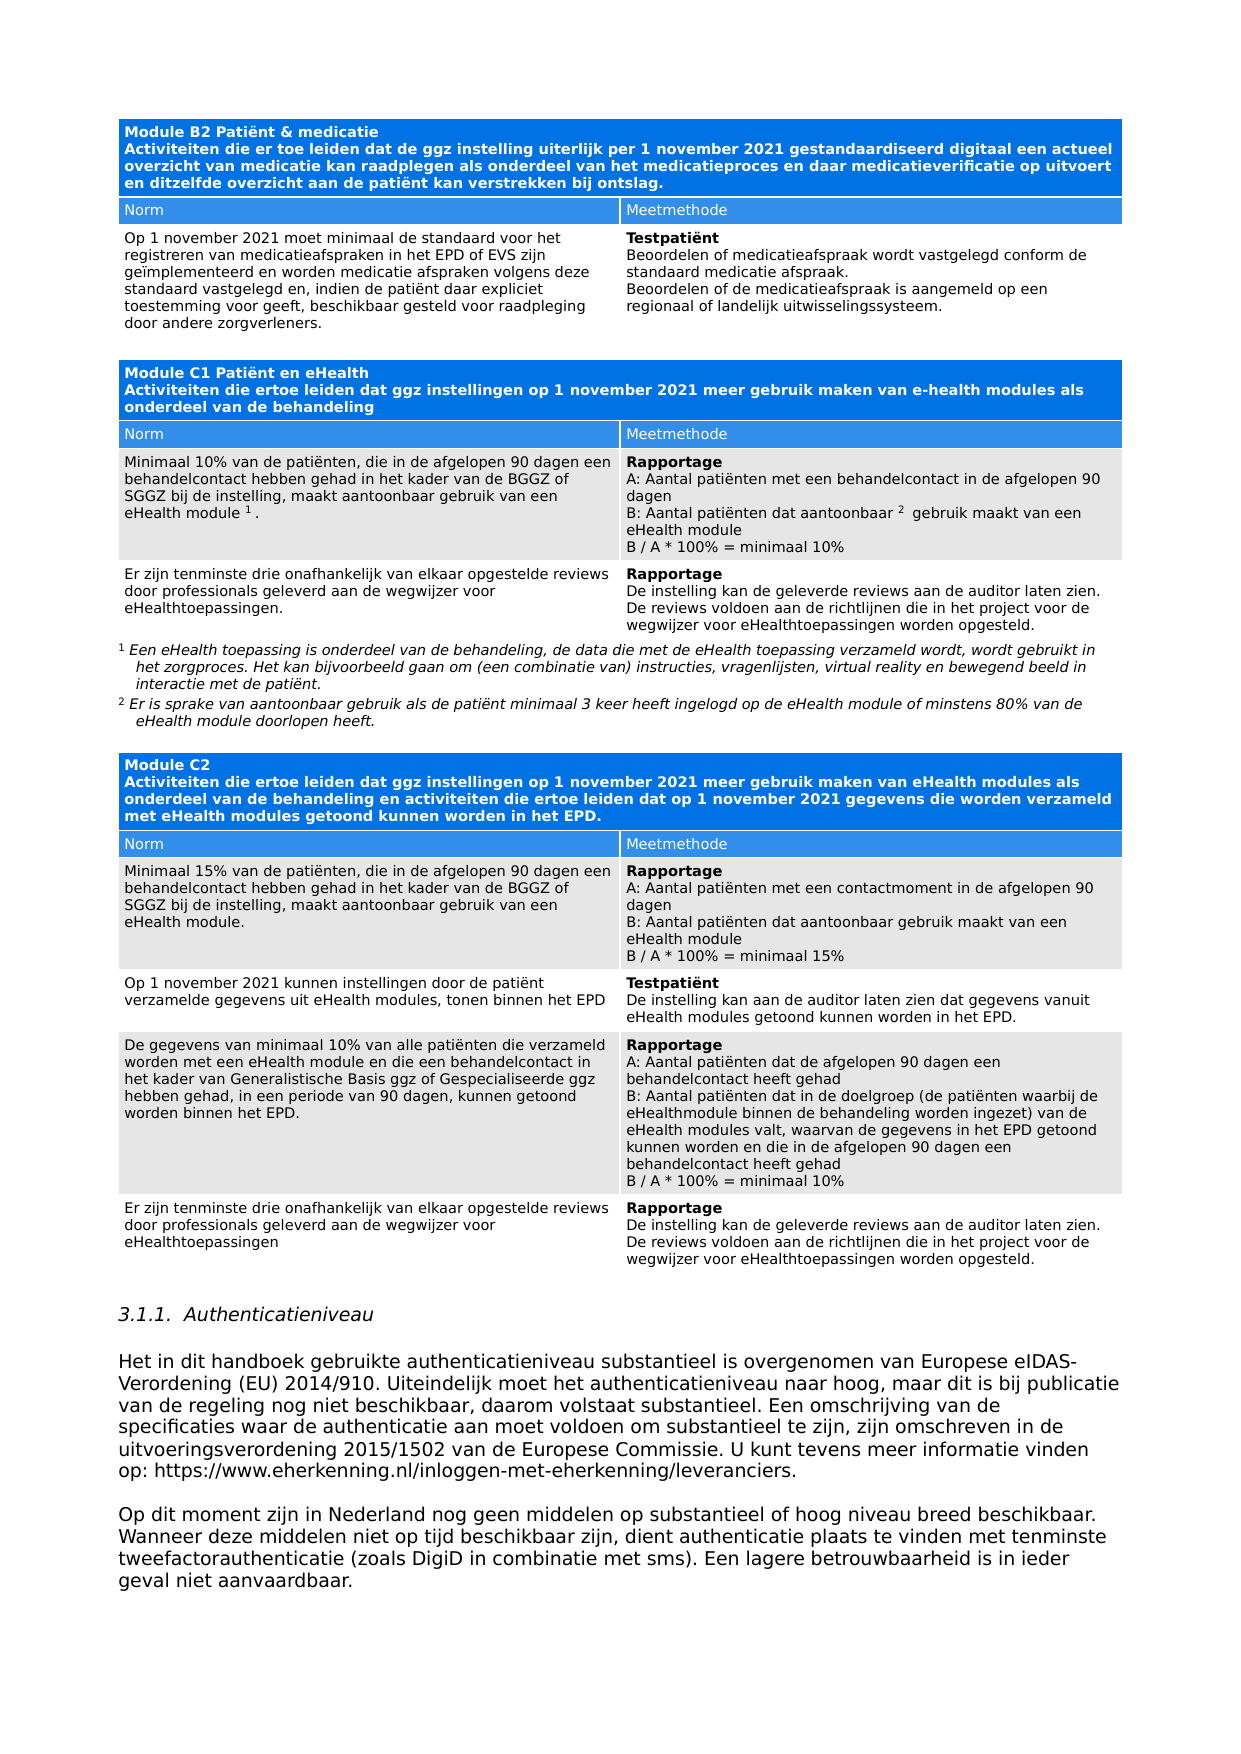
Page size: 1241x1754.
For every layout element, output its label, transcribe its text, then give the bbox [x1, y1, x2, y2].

table_cell Norm [119, 198, 619, 224]
table_cell Meetmethode [621, 831, 1122, 857]
table_header Module C2 Activiteiten die ertoe leiden dat ggz instellingen op 1 november 2021 meer gebruik maken van eHealth modules als onderdeel van de behandeling en activiteiten die ertoe leiden dat op 1 november 2021 gegevens die worden verzameld met eHealth modules getoond kunnen worden in het EPD. [119, 753, 1122, 830]
text Op dit moment zijn in Nederland nog geen middelen op substantieel of hoog niveau breed beschikbaar. Wanneer deze middelen niet op tijd beschikbaar zijn, dient authenticatie plaats te vinden met tenminste tweefactorauthenticatie (zoals DigiD in combinatie met sms). Een lagere betrouwbaarheid is in ieder geval niet aanvaardbaar. [118, 1504, 1122, 1592]
table_cell Rapportage De instelling kan de geleverde reviews aan de auditor laten zien. De reviews voldoen aan de richtlijnen die in het project voor de wegwijzer voor eHealthtoepassingen worden opgesteld. [621, 1195, 1122, 1272]
table_cell Testpatiënt De instelling kan aan de auditor laten zien dat gegevens vanuit eHealth modules getoond kunnen worden in het EPD. [621, 971, 1122, 1031]
table_cell Meetmethode [621, 421, 1122, 448]
table_cell Norm [119, 421, 619, 448]
table_cell Minimaal 15% van de patiënten, die in de afgelopen 90 dagen een behandelcontact hebben gehad in het kader van de BGGZ of SGGZ bij de instelling, maakt aantoonbaar gebruik van een eHealth module. [119, 858, 619, 969]
subtitle 3.1.1. Authenticatieniveau [118, 1303, 1122, 1326]
table_cell Meetmethode [621, 198, 1122, 224]
table_cell Testpatiënt Beoordelen of medicatieafspraak wordt vastgelegd conform de standaard medicatie afspraak. Beoordelen of de medicatieafspraak is aangemeld op een regionaal of landelijk uitwisselingssysteem. [621, 225, 1122, 336]
table_cell Rapportage A: Aantal patiënten dat de afgelopen 90 dagen een behandelcontact heeft gehad B: Aantal patiënten dat in de doelgroep (de patiënten waarbij de eHealthmodule binnen de behandeling worden ingezet) van de eHealth modules valt, waarvan de gegevens in het EPD getoond kunnen worden en die in de afgelopen 90 dagen een behandelcontact heeft gehad B / A * 100% = minimaal 10% [621, 1032, 1122, 1194]
table_cell Norm [119, 831, 619, 857]
table_cell Er zijn tenminste drie onafhankelijk van elkaar opgestelde reviews door professionals geleverd aan de wegwijzer voor eHealthtoepassingen [119, 1195, 619, 1272]
table_cell De gegevens van minimaal 10% van alle patiënten die verzameld worden met een eHealth module en die een behandelcontact in het kader van Generalistische Basis ggz of Gespecialiseerde ggz hebben gehad, in een periode van 90 dagen, kunnen getoond worden binnen het EPD. [119, 1032, 619, 1194]
table_header Module C1 Patiënt en eHealth Activiteiten die ertoe leiden dat ggz instellingen op 1 november 2021 meer gebruik maken van e-health modules als onderdeel van de behandeling [119, 360, 1122, 420]
table_header Module B2 Patiënt & medicatie Activiteiten die er toe leiden dat de ggz instelling uiterlijk per 1 november 2021 gestandaardiseerd digitaal een actueel overzicht van medicatie kan raadplegen als onderdeel van het medicatieproces en daar medicatieverificatie op uitvoert en ditzelfde overzicht aan de patiënt kan verstrekken bij ontslag. [119, 119, 1122, 196]
table_cell 1 Een eHealth toepassing is onderdeel van de behandeling, de data die met de eHealth toepassing verzameld wordt, wordt gebruikt in het zorgproces. Het kan bijvoorbeeld gaan om (een combinatie van) instructies, vragenlijsten, virtual reality en bewegend beeld in interactie met de patiënt. 2 Er is sprake van aantoonbaar gebruik als de patiënt minimaal 3 keer heeft ingelogd op de eHealth module of minstens 80% van de eHealth module doorlopen heeft. [118, 640, 1122, 730]
table_cell Rapportage De instelling kan de geleverde reviews aan de auditor laten zien. De reviews voldoen aan de richtlijnen die in het project voor de wegwijzer voor eHealthtoepassingen worden opgesteld. [621, 561, 1122, 638]
table_cell Minimaal 10% van de patiënten, die in de afgelopen 90 dagen een behandelcontact hebben gehad in het kader van de BGGZ of SGGZ bij de instelling, maakt aantoonbaar gebruik van een eHealth module 1. [119, 449, 619, 560]
table_cell Op 1 november 2021 moet minimaal de standaard voor het registreren van medicatieafspraken in het EPD of EVS zijn geïmplementeerd en worden medicatie afspraken volgens deze standaard vastgelegd en, indien de patiënt daar expliciet toestemming voor geeft, beschikbaar gesteld voor raadpleging door andere zorgverleners. [119, 225, 619, 336]
table_cell Op 1 november 2021 kunnen instellingen door de patiënt verzamelde gegevens uit eHealth modules, tonen binnen het EPD [119, 971, 619, 1031]
table_cell Rapportage A: Aantal patiënten met een contactmoment in de afgelopen 90 dagen B: Aantal patiënten dat aantoonbaar gebruik maakt van een eHealth module B / A * 100% = minimaal 15% [621, 858, 1122, 969]
table_cell Rapportage A: Aantal patiënten met een behandelcontact in de afgelopen 90 dagen B: Aantal patiënten dat aantoonbaar 2 gebruik maakt van een eHealth module B / A * 100% = minimaal 10% [621, 449, 1122, 560]
table_cell Er zijn tenminste drie onafhankelijk van elkaar opgestelde reviews door professionals geleverd aan de wegwijzer voor eHealthtoepassingen. [119, 561, 619, 638]
text Het in dit handboek gebruikte authenticatieniveau substantieel is overgenomen van Europese eIDAS-Verordening (EU) 2014/910. Uiteindelijk moet het authenticatieniveau naar hoog, maar dit is bij publicatie van de regeling nog niet beschikbaar, daarom volstaat substantieel. Een omschrijving van de specificaties waar de authenticatie aan moet voldoen om substantieel te zijn, zijn omschreven in de uitvoeringsverordening 2015/1502 van de Europese Commissie. U kunt tevens meer informatie vinden op: https://www.eherkenning.nl/inloggen-met-eherkenning/leveranciers. [118, 1351, 1122, 1482]
